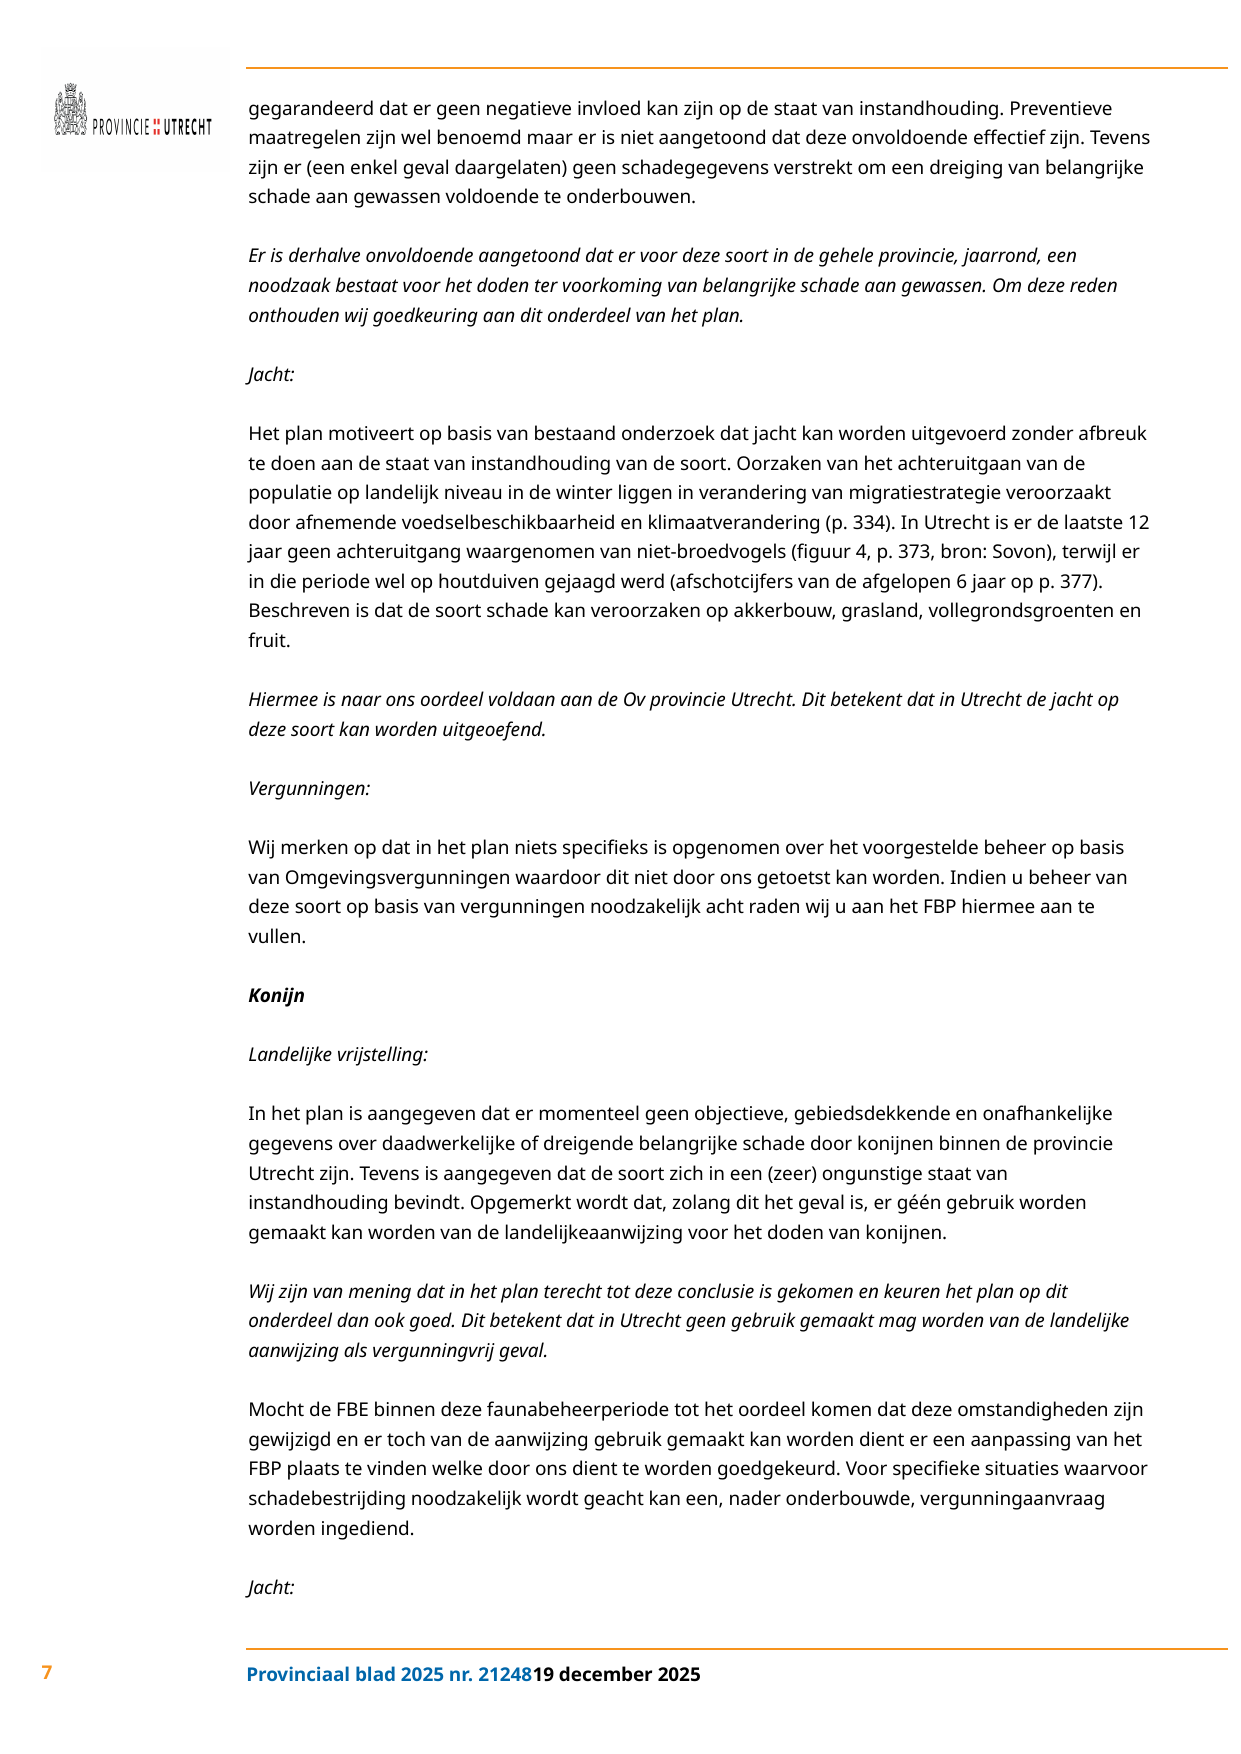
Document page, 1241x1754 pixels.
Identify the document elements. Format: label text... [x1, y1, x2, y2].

text Jacht: [248, 361, 1152, 387]
text In het plan is aangegeven dat er momenteel geen objectieve, gebiedsdekkende en onafhankelijke gegevens over daadwerkelijke of dreigende belangrijke schade door konijnen binnen de provincie Utrecht zijn. Tevens is aangegeven dat de soort zich in een (zeer) ongunstige staat van instandhouding bevindt. Opgemerkt wordt dat, zolang dit het geval is, er géén gebruik worden gemaakt kan worden van de landelijkeaanwijzing voor het doden van konijnen. [248, 1101, 1152, 1245]
text Wij zijn van mening dat in het plan terecht tot deze conclusie is gekomen en keuren het plan op dit onderdeel dan ook goed. Dit betekent dat in Utrecht geen gebruik gemaakt mag worden van de landelijke aanwijzing als vergunningvrij geval. [248, 1278, 1152, 1363]
text Vergunningen: [248, 775, 1152, 801]
text Jacht: [248, 1574, 1152, 1600]
text Het plan motiveert op basis van bestaand onderzoek dat jacht kan worden uitgevoerd zonder afbreuk te doen aan de staat van instandhouding van de soort. Oorzaken van het achteruitgaan van de populatie op landelijk niveau in de winter liggen in verandering van migratiestrategie veroorzaakt door afnemende voedselbeschikbaarheid en klimaatverandering (p. 334). In Utrecht is er de laatste 12 jaar geen achteruitgang waargenomen van niet-broedvogels (figuur 4, p. 373, bron: Sovon), terwijl er in die periode wel op houtduiven gejaagd werd (afschotcijfers van de afgelopen 6 jaar op p. 377). Beschreven is dat de soort schade kan veroorzaken op akkerbouw, grasland, vollegrondsgroenten en fruit. [248, 420, 1152, 653]
text Mocht de FBE binnen deze faunabeheerperiode tot het oordeel komen dat deze omstandigheden zijn gewijzigd en er toch van de aanwijzing gebruik gemaakt kan worden dient er een aanpassing van het FBP plaats te vinden welke door ons dient te worden goedgekeurd. Voor specifieke situaties waarvoor schadebestrijding noodzakelijk wordt geacht kan een, nader onderbouwde, vergunningaanvraag worden ingediend. [248, 1396, 1152, 1541]
picture [41, 47, 231, 172]
text Landelijke vrijstelling: [248, 1041, 1152, 1067]
text Hiermee is naar ons oordeel voldaan aan de Ov provincie Utrecht. Dit betekent dat in Utrecht de jacht op deze soort kan worden uitgeoefend. [248, 686, 1152, 742]
text Er is derhalve onvoldoende aangetoond dat er voor deze soort in de gehele provincie, jaarrond, een noodzaak bestaat voor het doden ter voorkoming van belangrijke schade aan gewassen. Om deze reden onthouden wij goedkeuring aan dit onderdeel van het plan. [248, 243, 1152, 328]
text Wij merken op dat in het plan niets specifieks is opgenomen over het voorgestelde beheer op basis van Omgevingsvergunningen waardoor dit niet door ons getoetst kan worden. Indien u beheer van deze soort op basis van vergunningen noodzakelijk acht raden wij u aan het FBP hiermee aan te vullen. [248, 834, 1152, 949]
text Konijn [248, 982, 1152, 1008]
text gegarandeerd dat er geen negatieve invloed kan zijn op de staat van instandhouding. Preventieve maatregelen zijn wel benoemd maar er is niet aangetoond dat deze onvoldoende effectief zijn. Tevens zijn er (een enkel geval daargelaten) geen schadegegevens verstrekt om een dreiging van belangrijke schade aan gewassen voldoende te onderbouwen. [248, 95, 1152, 209]
